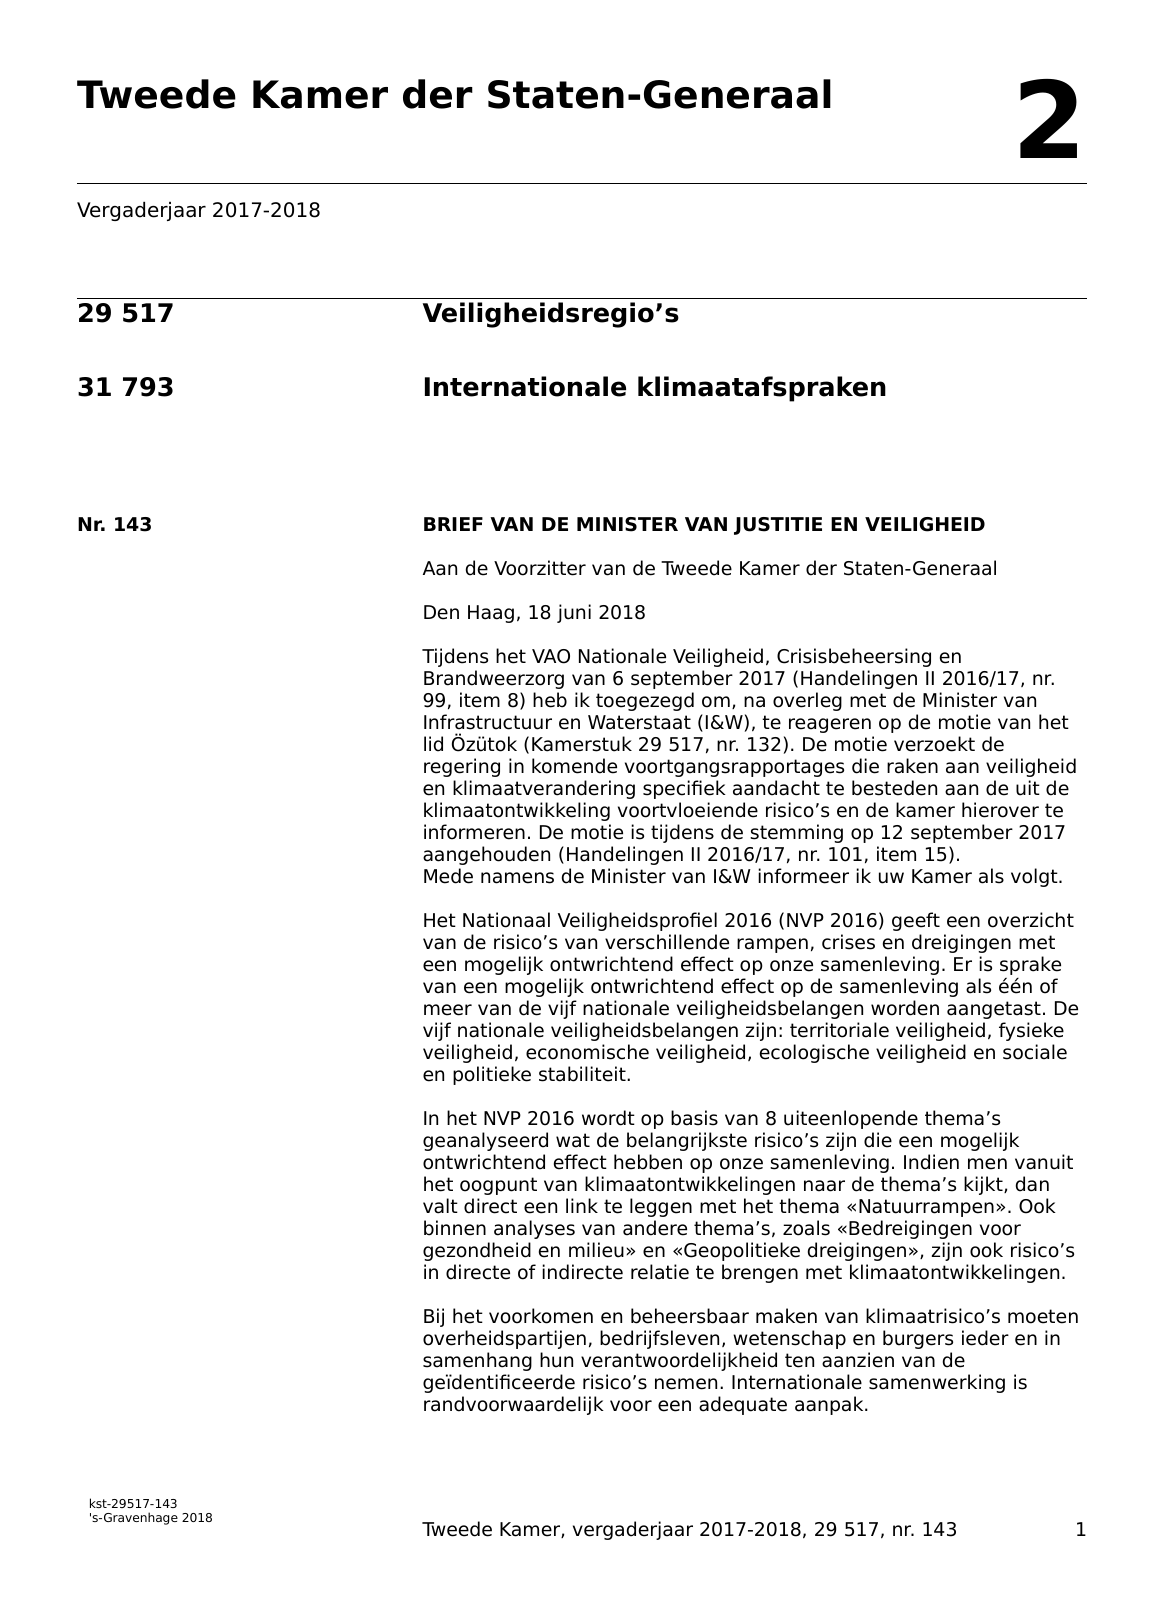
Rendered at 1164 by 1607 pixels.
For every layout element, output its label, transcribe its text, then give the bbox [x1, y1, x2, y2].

text Den Haag, 18 juni 2018 [422, 602, 1087, 624]
subtitle 31 793 Internationale klimaatafspraken [77, 373, 1087, 403]
table_cell Vergaderjaar 2017-2018 [77, 184, 1087, 298]
text In het NVP 2016 wordt op basis van 8 uiteenlopende thema’s geanalyseerd wat de belangrijkste risico’s zijn die een mogelijk ontwrichtend effect hebben op onze samenleving. Indien men vanuit het oogpunt van klimaatontwikkelingen naar de thema’s kijkt, dan valt direct een link te leggen met het thema «Natuurrampen». Ook binnen analyses van andere thema’s, zoals «Bedreigingen voor gezondheid en milieu» en «Geopolitieke dreigingen», zijn ook risico’s in directe of indirecte relatie te brengen met klimaatontwikkelingen. [422, 1108, 1087, 1284]
table_header Tweede Kamer der Staten-Generaal [77, 59, 886, 183]
text 's-Gravenhage 2018 [88, 1511, 323, 1525]
text kst-29517-143 [88, 1497, 323, 1511]
subtitle Nr. 143 BRIEF VAN DE MINISTER VAN JUSTITIE EN VEILIGHEID [77, 514, 1087, 536]
text Aan de Voorzitter van de Tweede Kamer der Staten-Generaal [422, 558, 1087, 580]
table_header 2 [886, 59, 1087, 183]
text Bij het voorkomen en beheersbaar maken van klimaatrisico’s moeten overheidspartijen, bedrijfsleven, wetenschap en burgers ieder en in samenhang hun verantwoordelijkheid ten aanzien van de geïdentificeerde risico’s nemen. Internationale samenwerking is randvoorwaardelijk voor een adequate aanpak. [422, 1306, 1087, 1416]
text Mede namens de Minister van I&W informeer ik uw Kamer als volgt. [422, 866, 1087, 888]
text Het Nationaal Veiligheidsprofiel 2016 (NVP 2016) geeft een overzicht van de risico’s van verschillende rampen, crises en dreigingen met een mogelijk ontwrichtend effect op onze samenleving. Er is sprake van een mogelijk ontwrichtend effect op de samenleving als één of meer van de vijf nationale veiligheidsbelangen worden aangetast. De vijf nationale veiligheidsbelangen zijn: territoriale veiligheid, fysieke veiligheid, economische veiligheid, ecologische veiligheid en sociale en politieke stabiliteit. [422, 910, 1087, 1086]
text Tijdens het VAO Nationale Veiligheid, Crisisbeheersing en Brandweerzorg van 6 september 2017 (Handelingen II 2016/17, nr. 99, item 8) heb ik toegezegd om, na overleg met de Minister van Infrastructuur en Waterstaat (I&W), te reageren op de motie van het lid Özütok (Kamerstuk 29 517, nr. 132). De motie verzoekt de regering in komende voortgangsrapportages die raken aan veiligheid en klimaatverandering specifiek aandacht te besteden aan de uit de klimaatontwikkeling voortvloeiende risico’s en de kamer hierover te informeren. De motie is tijdens de stemming op 12 september 2017 aangehouden (Handelingen II 2016/17, nr. 101, item 15). [422, 646, 1087, 866]
subtitle 29 517 Veiligheidsregio’s [77, 299, 1087, 329]
